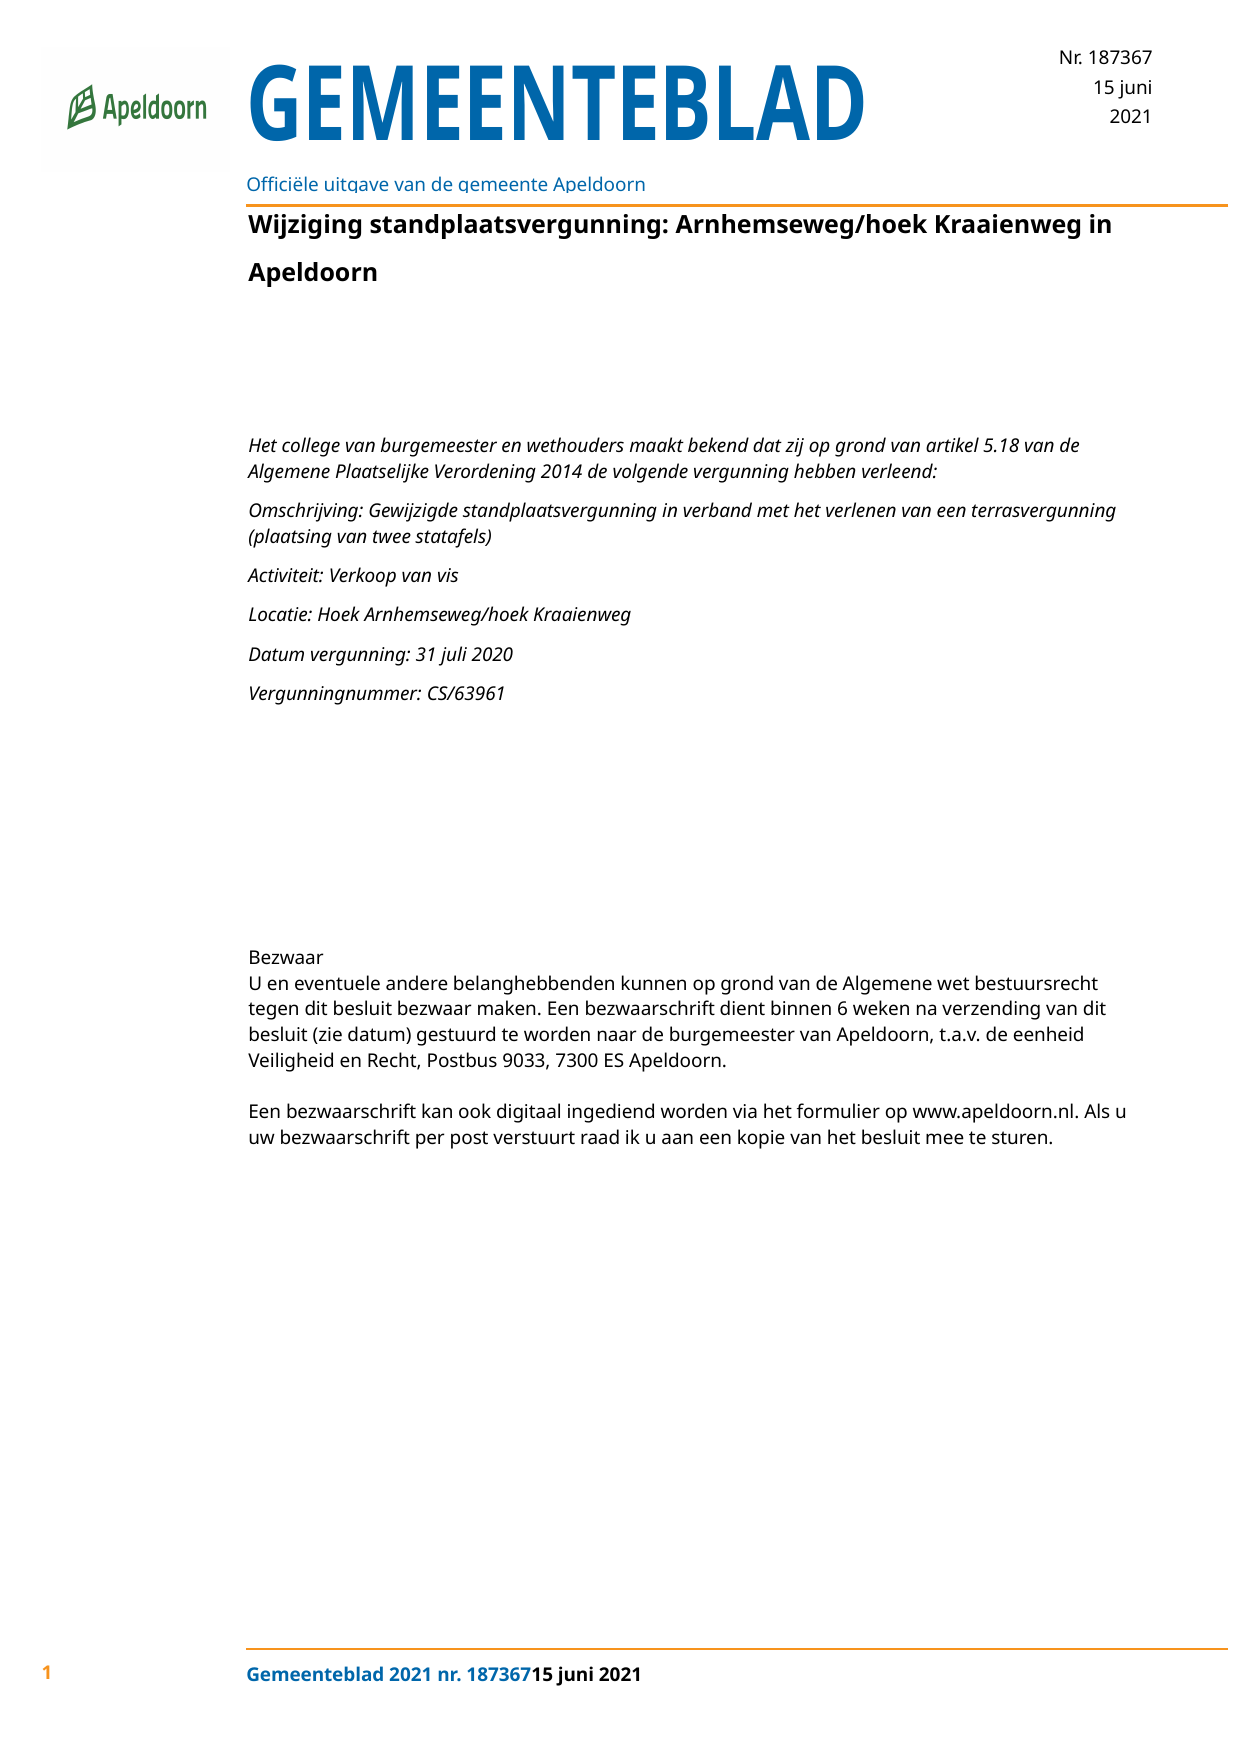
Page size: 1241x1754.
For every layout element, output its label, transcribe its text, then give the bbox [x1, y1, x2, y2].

text Datum vergunning: 31 juli 2020 [248, 641, 1152, 667]
picture [41, 47, 231, 172]
text Omschrijving: Gewijzigde standplaatsvergunning in verband met het verlenen van een terrasvergunning (plaatsing van twee statafels) [248, 497, 1152, 549]
text Het college van burgemeester en wethouders maakt bekend dat zij op grond van artikel 5.18 van de Algemene Plaatselijke Verordening 2014 de volgende vergunning hebben verleend: [248, 432, 1152, 484]
text Wijziging standplaatsvergunning: Arnhemseweg/hoek Kraaienweg in Apeldoorn [248, 207, 1152, 288]
text Een bezwaarschrift kan ook digitaal ingediend worden via het formulier op www.apeldoorn.nl. Als u uw bezwaarschrift per post verstuurt raad ik u aan een kopie van het besluit mee te sturen. [248, 1098, 1152, 1150]
text Locatie: Hoek Arnhemseweg/hoek Kraaienweg [248, 602, 1152, 627]
text Vergunningnummer: CS/63961 [248, 680, 1152, 706]
text Activiteit: Verkoop van vis [248, 562, 1152, 588]
text Bezwaar [248, 944, 1152, 970]
text U en eventuele andere belanghebbenden kunnen op grond van de Algemene wet bestuursrecht tegen dit besluit bezwaar maken. Een bezwaarschrift dient binnen 6 weken na verzending van dit besluit (zie datum) gestuurd te worden naar de burgemeester van Apeldoorn, t.a.v. de eenheid Veiligheid en Recht, Postbus 9033, 7300 ES Apeldoorn. [248, 970, 1152, 1073]
